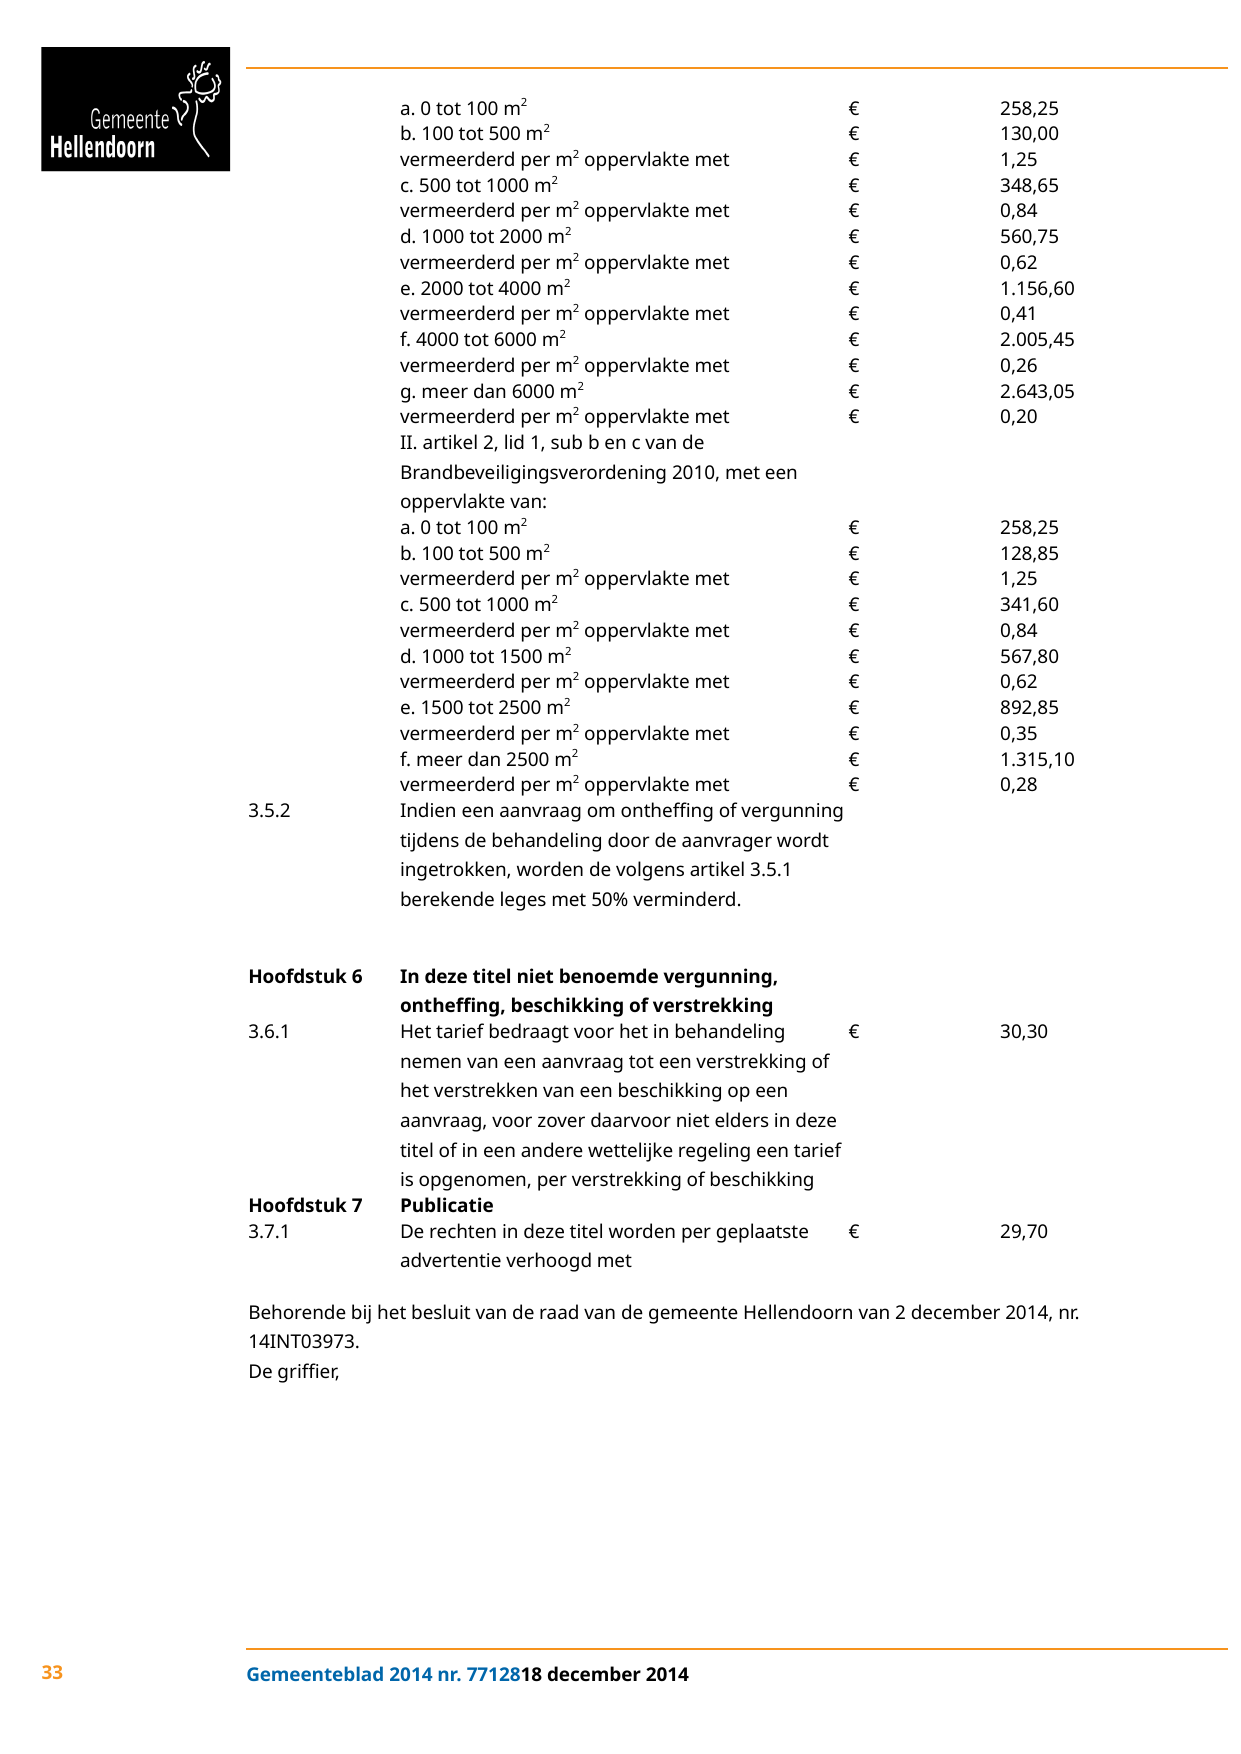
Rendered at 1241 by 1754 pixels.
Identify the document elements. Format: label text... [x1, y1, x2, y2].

table_cell [848, 429, 1000, 514]
table_cell 2.005,45 [1000, 326, 1152, 352]
table_cell € [848, 224, 1000, 249]
table_cell [1000, 1192, 1152, 1218]
table_cell € [848, 591, 1000, 617]
table_cell [248, 121, 400, 146]
table_cell c. 500 tot 1000 m2 [400, 172, 848, 198]
table_cell [248, 146, 400, 172]
table_cell € [848, 1218, 1000, 1273]
table_cell [248, 326, 400, 352]
text De griffier, [248, 1358, 1152, 1384]
table_cell vermeerderd per m2 oppervlakte met [400, 198, 848, 223]
table_cell [248, 275, 400, 301]
table_cell € [848, 643, 1000, 668]
table_cell 0,41 [1000, 301, 1152, 326]
table_cell € [848, 771, 1000, 797]
table_cell [1000, 429, 1152, 514]
table_cell vermeerderd per m2 oppervlakte met [400, 146, 848, 172]
table_cell 560,75 [1000, 224, 1152, 249]
table_cell vermeerderd per m2 oppervlakte met [400, 669, 848, 694]
table_cell vermeerderd per m2 oppervlakte met [400, 720, 848, 746]
table_cell € [848, 669, 1000, 694]
table_cell € [848, 540, 1000, 566]
table_cell [248, 301, 400, 326]
table_cell € [848, 746, 1000, 771]
table_header [848, 963, 1000, 1018]
table_cell 3.7.1 [248, 1218, 400, 1273]
table_cell € [848, 198, 1000, 223]
table_cell [248, 643, 400, 668]
table_cell 341,60 [1000, 591, 1152, 617]
table_cell f. meer dan 2500 m2 [400, 746, 848, 771]
table_cell [248, 617, 400, 643]
table_cell 1,25 [1000, 566, 1152, 591]
table_cell 0,84 [1000, 617, 1152, 643]
table_cell vermeerderd per m2 oppervlakte met [400, 617, 848, 643]
table_header [1000, 963, 1152, 1018]
table_cell vermeerderd per m2 oppervlakte met [400, 352, 848, 378]
text Behorende bij het besluit van de raad van de gemeente Hellendoorn van 2 december 2014, nr. 14INT03973. [248, 1299, 1152, 1354]
table_cell a. 0 tot 100 m2 [400, 95, 848, 121]
table_cell Indien een aanvraag om ontheffing of vergunning tijdens de behandeling door de aanvrager wordt ingetrokken, worden de volgens artikel 3.5.1 berekende leges met 50% verminderd. [400, 797, 848, 912]
table_cell e. 1500 tot 2500 m2 [400, 694, 848, 720]
table_cell [248, 514, 400, 540]
table_cell c. 500 tot 1000 m2 [400, 591, 848, 617]
table_cell 30,30 [1000, 1019, 1152, 1192]
table_cell vermeerderd per m2 oppervlakte met [400, 771, 848, 797]
table_cell € [848, 301, 1000, 326]
table_cell 128,85 [1000, 540, 1152, 566]
table_cell [248, 224, 400, 249]
table_cell 130,00 [1000, 121, 1152, 146]
table_cell € [848, 566, 1000, 591]
table_cell 1.156,60 [1000, 275, 1152, 301]
table_cell € [848, 95, 1000, 121]
table_cell 892,85 [1000, 694, 1152, 720]
table_cell € [848, 1019, 1000, 1192]
table_cell 0,20 [1000, 404, 1152, 429]
table_cell 258,25 [1000, 514, 1152, 540]
table_cell d. 1000 tot 1500 m2 [400, 643, 848, 668]
table_cell [848, 1192, 1000, 1218]
table_cell [248, 694, 400, 720]
table_cell € [848, 352, 1000, 378]
table_cell € [848, 720, 1000, 746]
table_cell 0,62 [1000, 249, 1152, 275]
table_cell vermeerderd per m2 oppervlakte met [400, 566, 848, 591]
table_cell f. 4000 tot 6000 m2 [400, 326, 848, 352]
table_cell 0,84 [1000, 198, 1152, 223]
picture [41, 47, 231, 172]
table_cell [248, 720, 400, 746]
table_cell [248, 591, 400, 617]
table_cell 1,25 [1000, 146, 1152, 172]
table_cell b. 100 tot 500 m2 [400, 540, 848, 566]
table_cell vermeerderd per m2 oppervlakte met [400, 249, 848, 275]
table_cell 0,35 [1000, 720, 1152, 746]
table_cell d. 1000 tot 2000 m2 [400, 224, 848, 249]
table_cell [248, 746, 400, 771]
table_cell € [848, 249, 1000, 275]
table_header Hoofdstuk 6 [248, 963, 400, 1018]
table_cell € [848, 404, 1000, 429]
table_cell 3.5.2 [248, 797, 400, 912]
table_cell [848, 797, 1000, 912]
table_cell II. artikel 2, lid 1, sub b en c van de Brandbeveiligingsverordening 2010, met een oppervlakte van: [400, 429, 848, 514]
table_cell [248, 771, 400, 797]
table_cell 29,70 [1000, 1218, 1152, 1273]
table_cell € [848, 121, 1000, 146]
table_cell a. 0 tot 100 m2 [400, 514, 848, 540]
table_cell [1000, 797, 1152, 912]
table_cell [248, 404, 400, 429]
table_cell 567,80 [1000, 643, 1152, 668]
table_cell 258,25 [1000, 95, 1152, 121]
table_header In deze titel niet benoemde vergunning, ontheffing, beschikking of verstrekking [400, 963, 848, 1018]
table_cell Het tarief bedraagt voor het in behandeling nemen van een aanvraag tot een verstrekking of het verstrekken van een beschikking op een aanvraag, voor zover daarvoor niet elders in deze titel of in een andere wettelijke regeling een tarief is opgenomen, per verstrekking of beschikking [400, 1019, 848, 1192]
table_cell [248, 172, 400, 198]
table_cell € [848, 617, 1000, 643]
table_cell € [848, 694, 1000, 720]
table_cell [248, 566, 400, 591]
table_cell [248, 95, 400, 121]
table_cell g. meer dan 6000 m2 [400, 378, 848, 403]
table_cell [248, 429, 400, 514]
table_cell 1.315,10 [1000, 746, 1152, 771]
table_cell 0,62 [1000, 669, 1152, 694]
table_cell € [848, 172, 1000, 198]
table_cell [248, 249, 400, 275]
table_cell e. 2000 tot 4000 m2 [400, 275, 848, 301]
table_cell 0,28 [1000, 771, 1152, 797]
table_cell € [848, 378, 1000, 403]
table_cell Publicatie [400, 1192, 848, 1218]
table_cell [248, 352, 400, 378]
table_cell [248, 198, 400, 223]
table_cell 2.643,05 [1000, 378, 1152, 403]
table_cell De rechten in deze titel worden per geplaatste advertentie verhoogd met [400, 1218, 848, 1273]
table_cell vermeerderd per m2 oppervlakte met [400, 301, 848, 326]
table_cell € [848, 514, 1000, 540]
table_cell € [848, 326, 1000, 352]
table_cell [248, 378, 400, 403]
table_cell [248, 669, 400, 694]
table_cell Hoofdstuk 7 [248, 1192, 400, 1218]
table_cell 3.6.1 [248, 1019, 400, 1192]
table_cell b. 100 tot 500 m2 [400, 121, 848, 146]
table_cell 348,65 [1000, 172, 1152, 198]
table_cell vermeerderd per m2 oppervlakte met [400, 404, 848, 429]
table_cell € [848, 146, 1000, 172]
table_cell 0,26 [1000, 352, 1152, 378]
table_cell [248, 540, 400, 566]
table_cell € [848, 275, 1000, 301]
